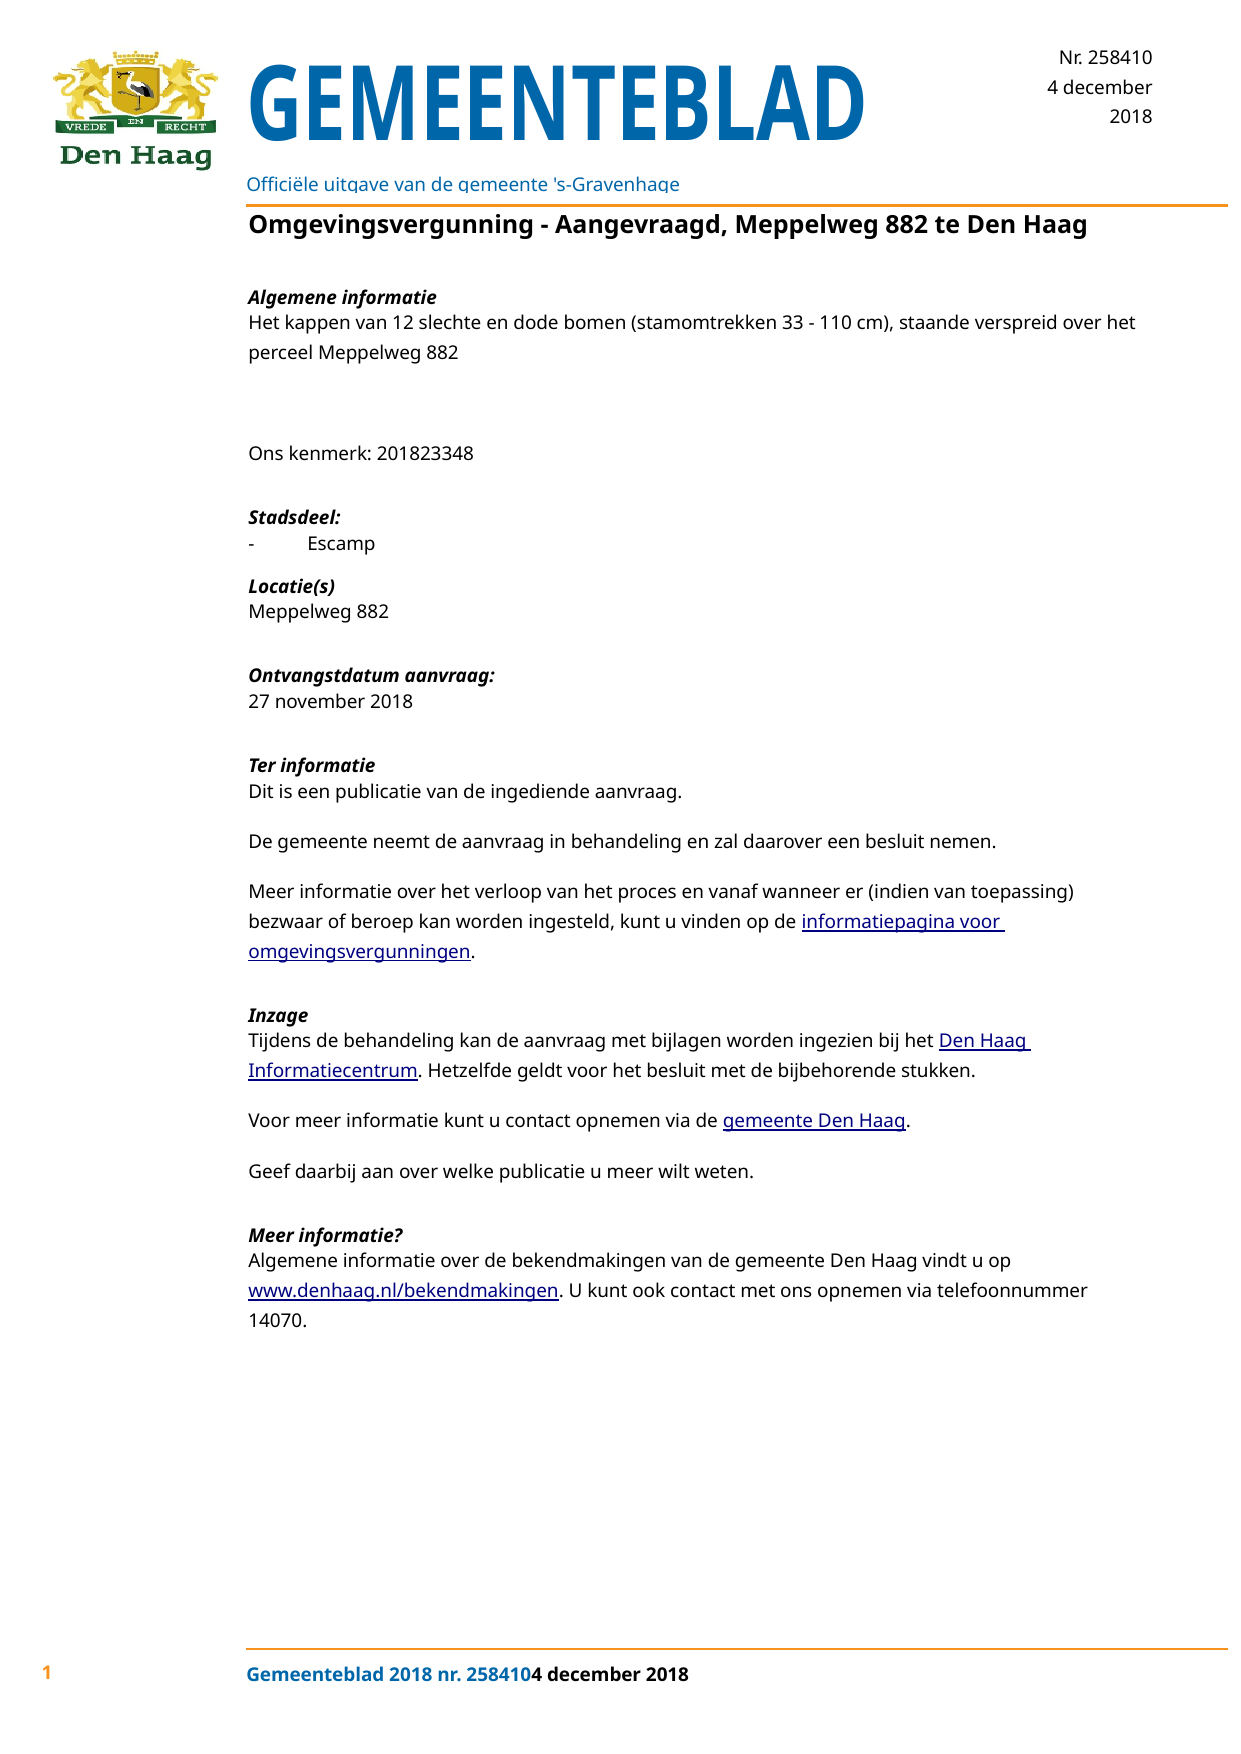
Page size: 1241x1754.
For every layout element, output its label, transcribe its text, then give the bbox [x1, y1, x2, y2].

text Algemene informatie [248, 284, 1152, 309]
picture [41, 47, 231, 172]
text Meppelweg 882 [248, 598, 1152, 624]
text Ontvangstdatum aanvraag: [248, 662, 1152, 688]
text Inzage [248, 1002, 1152, 1028]
text Meer informatie over het verloop van het proces en vanaf wanneer er (indien van toepassing) bezwaar of beroep kan worden ingesteld, kunt u vinden op de informatiepagina voor omgevingsvergunningen. [248, 879, 1152, 964]
text Algemene informatie over de bekendmakingen van de gemeente Den Haag vindt u op www.denhaag.nl/bekendmakingen. U kunt ook contact met ons opnemen via telefoonnummer 14070. [248, 1248, 1152, 1333]
text Stadsdeel: [248, 504, 1152, 530]
text Geef daarbij aan over welke publicatie u meer wilt weten. [248, 1158, 1152, 1184]
text Omgevingsvergunning - Aangevraagd, Meppelweg 882 te Den Haag [248, 207, 1152, 241]
text Tijdens de behandeling kan de aanvraag met bijlagen worden ingezien bij het Den Haag Informatiecentrum. Hetzelfde geldt voor het besluit met de bijbehorende stukken. [248, 1028, 1152, 1083]
text Ons kenmerk: 201823348 [248, 440, 1152, 466]
text Locatie(s) [248, 573, 1152, 598]
text De gemeente neemt de aanvraag in behandeling en zal daarover een besluit nemen. [248, 828, 1152, 854]
text Meer informatie? [248, 1222, 1152, 1248]
text Het kappen van 12 slechte en dode bomen (stamomtrekken 33 - 110 cm), staande verspreid over het perceel Meppelweg 882 [248, 309, 1152, 365]
text Dit is een publicatie van de ingediende aanvraag. [248, 778, 1152, 804]
text Ter informatie [248, 752, 1152, 778]
text Voor meer informatie kunt u contact opnemen via de gemeente Den Haag. [248, 1108, 1152, 1133]
text 27 november 2018 [248, 688, 1152, 714]
list Escamp [248, 530, 1152, 555]
